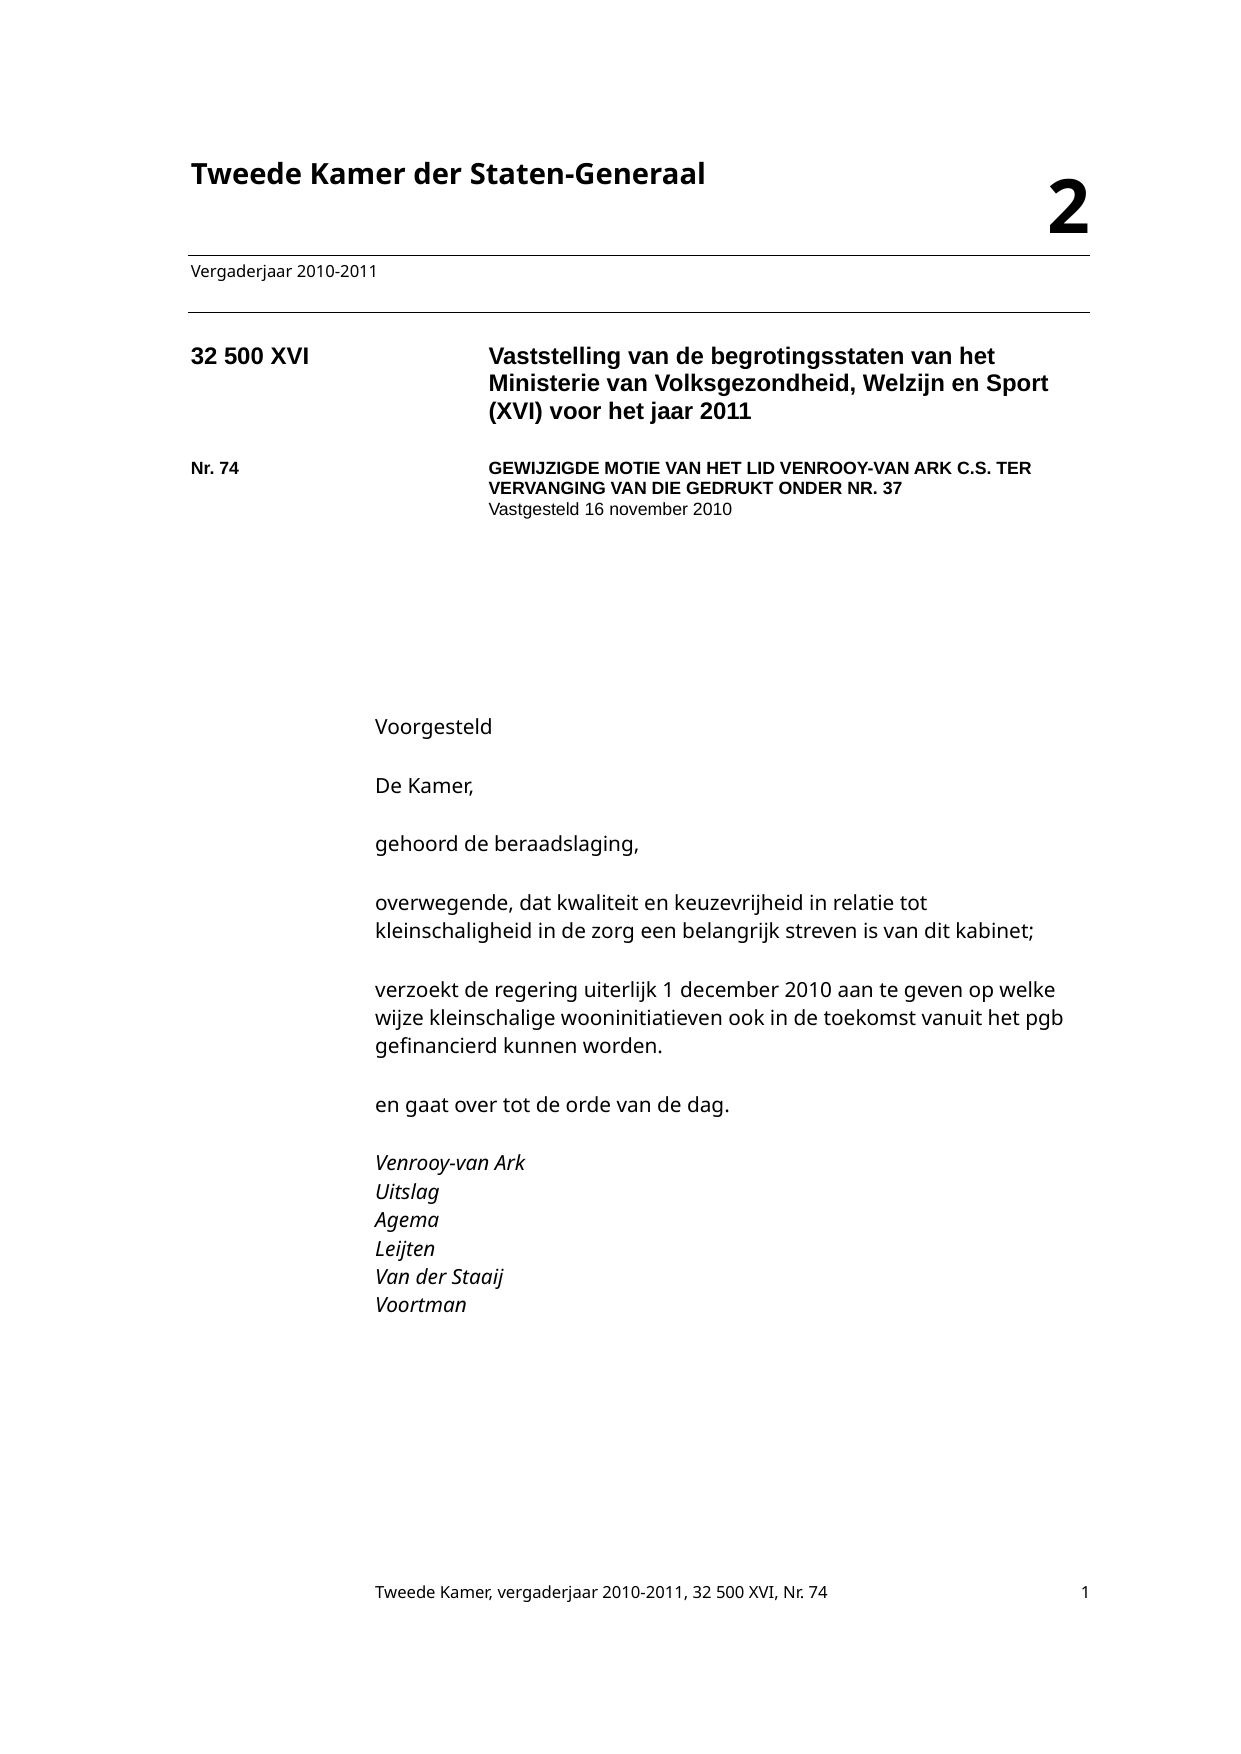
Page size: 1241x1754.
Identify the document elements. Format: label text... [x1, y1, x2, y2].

table_cell Nr. 74 [188, 455, 485, 594]
text Agema [375, 1205, 1090, 1234]
table_header 2 [910, 150, 1090, 255]
text Leijten [375, 1234, 1090, 1262]
table_cell Vaststelling van de begrotingsstaten van het Ministerie van Volksgezondheid, Welzijn en Sport (XVI) voor het jaar 2011 [485, 339, 1090, 454]
text Voorgesteld [375, 712, 1090, 741]
table_cell 32 500 XVI [188, 339, 485, 454]
table_cell [485, 313, 1090, 339]
text Van der Staaij [375, 1262, 1090, 1291]
text Uitslag [375, 1177, 1090, 1205]
text De Kamer, [375, 771, 1090, 799]
table_cell [485, 256, 1090, 312]
text en gaat over tot de orde van de dag. [375, 1090, 1090, 1118]
text gehoord de beraadslaging, [375, 829, 1090, 858]
text Voortman [375, 1291, 1090, 1319]
text overwegende, dat kwaliteit en keuzevrijheid in relatie tot kleinschaligheid in de zorg een belangrijk streven is van dit kabinet; [375, 888, 1090, 945]
table_header Tweede Kamer der Staten-Generaal [188, 150, 909, 255]
text Venrooy-van Ark [375, 1148, 1090, 1177]
table_cell Vergaderjaar 2010-2011 [188, 256, 485, 312]
text verzoekt de regering uiterlijk 1 december 2010 aan te geven op welke wijze kleinschalige wooninitiatieven ook in de toekomst vanuit het pgb gefinancierd kunnen worden. [375, 975, 1090, 1060]
table_cell [188, 313, 485, 339]
table_cell GEWIJZIGDE MOTIE VAN HET LID VENROOY-VAN ARK C.S. TER VERVANGING VAN DIE GEDRUKT ONDER NR. 37 Vastgesteld 16 november 2010 [485, 455, 1090, 594]
